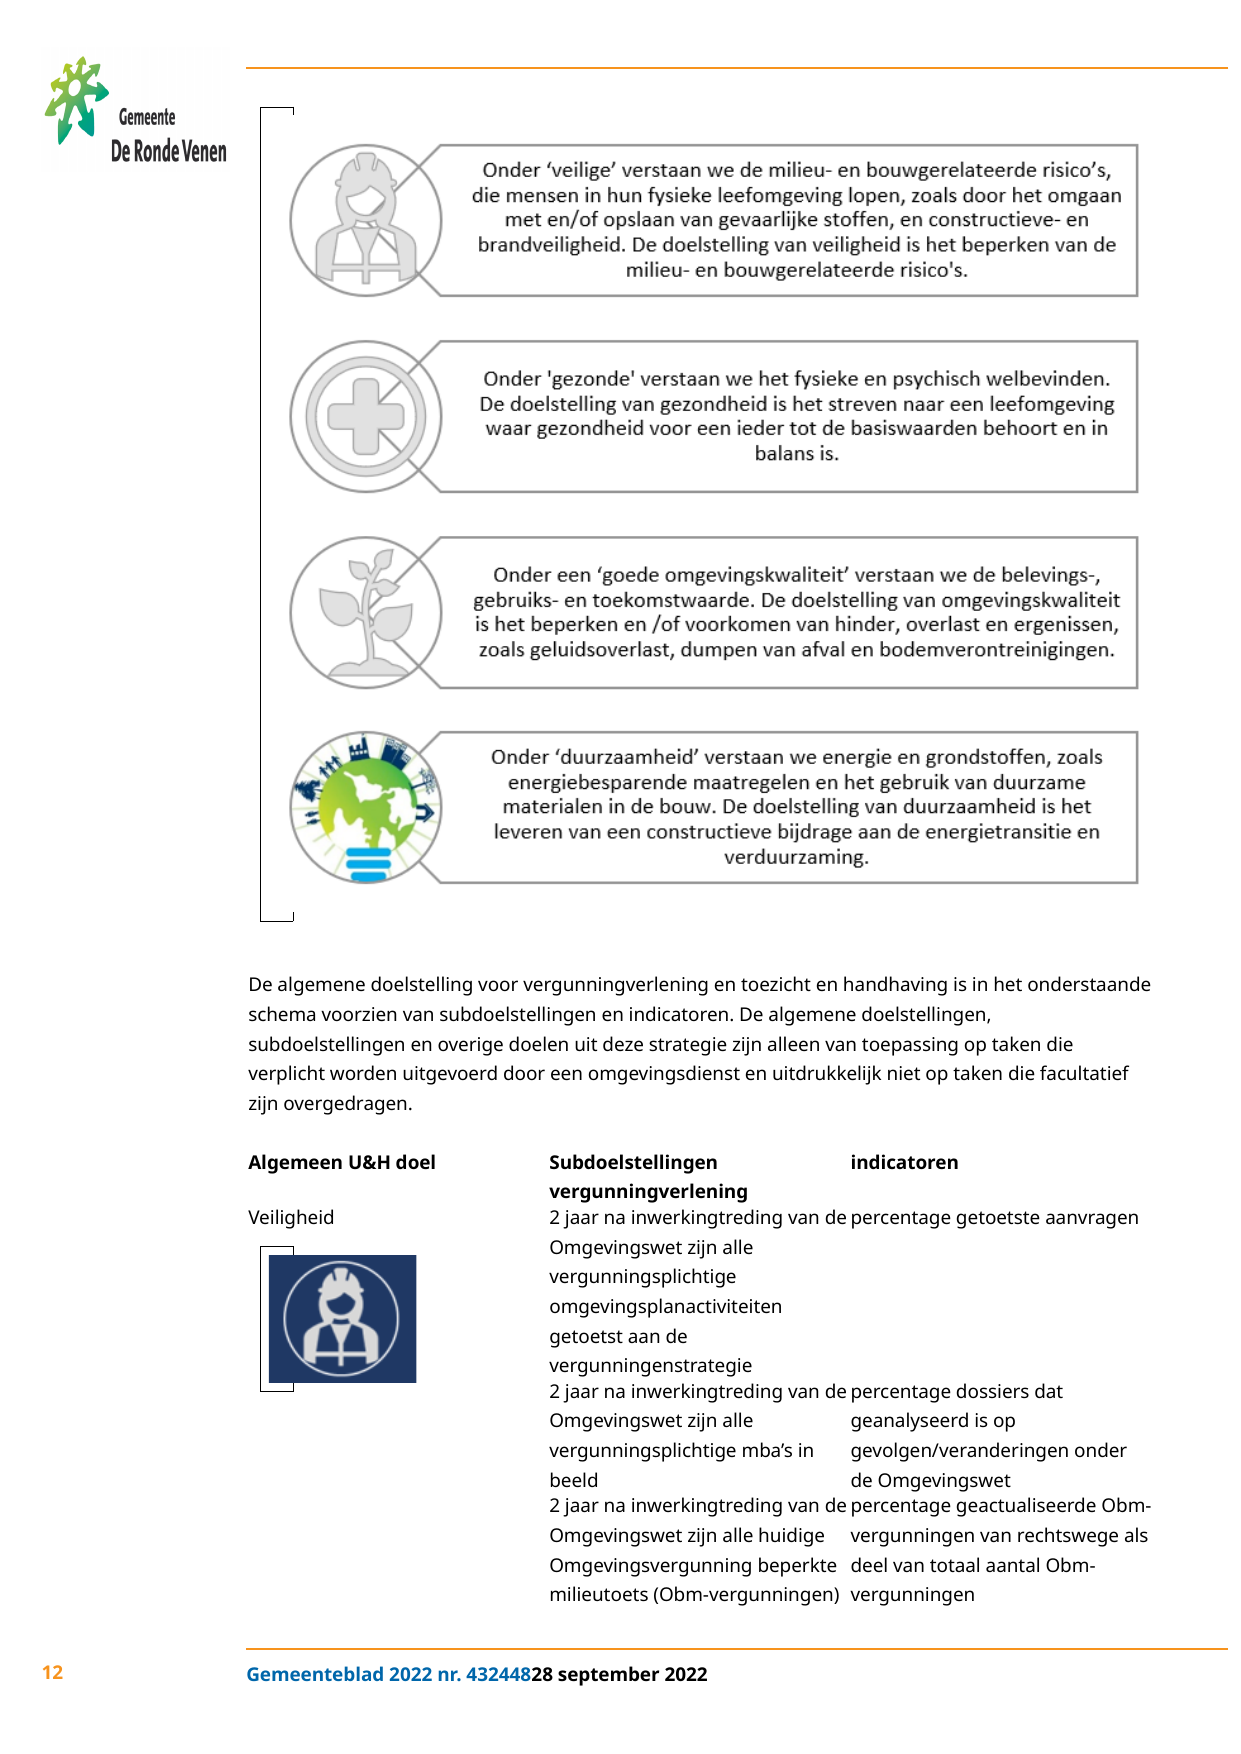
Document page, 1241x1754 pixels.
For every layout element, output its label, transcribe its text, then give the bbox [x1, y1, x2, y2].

picture [268, 115, 1155, 912]
text De algemene doelstelling voor vergunningverlening en toezicht en handhaving is in het onderstaande schema voorzien van subdoelstellingen en indicatoren. De algemene doelstellingen, subdoelstellingen en overige doelen uit deze strategie zijn alleen van toepassing op taken die verplicht worden uitgevoerd door een omgevingsdienst en uitdrukkelijk niet op taken die facultatief zijn overgedragen. [248, 972, 1152, 1116]
table_header Subdoelstellingen vergunningverlening [549, 1149, 850, 1204]
picture [41, 47, 231, 172]
table_cell 2 jaar na inwerkingtreding van de Omgevingswet zijn alle huidige Omgevingsvergunning beperkte milieutoets (Obm-vergunningen) [549, 1493, 850, 1607]
table_cell percentage dossiers dat geanalyseerd is op gevolgen/veranderingen onder de Omgevingswet [850, 1378, 1152, 1493]
table_cell [248, 1383, 549, 1607]
table_cell percentage getoetste aanvragen [850, 1205, 1152, 1378]
table_header Algemeen U&H doel [248, 1149, 549, 1204]
table_cell Veiligheid [248, 1205, 549, 1382]
table_cell percentage geactualiseerde Obm-vergunningen van rechtswege als deel van totaal aantal Obm-vergunningen [850, 1493, 1152, 1607]
picture [268, 1255, 417, 1383]
table_cell 2 jaar na inwerkingtreding van de Omgevingswet zijn alle vergunningsplichtige omgevingsplanactiviteiten getoetst aan de vergunningenstrategie [549, 1205, 850, 1378]
table_cell 2 jaar na inwerkingtreding van de Omgevingswet zijn alle vergunningsplichtige mba’s in beeld [549, 1378, 850, 1493]
table_header indicatoren [850, 1149, 1152, 1204]
